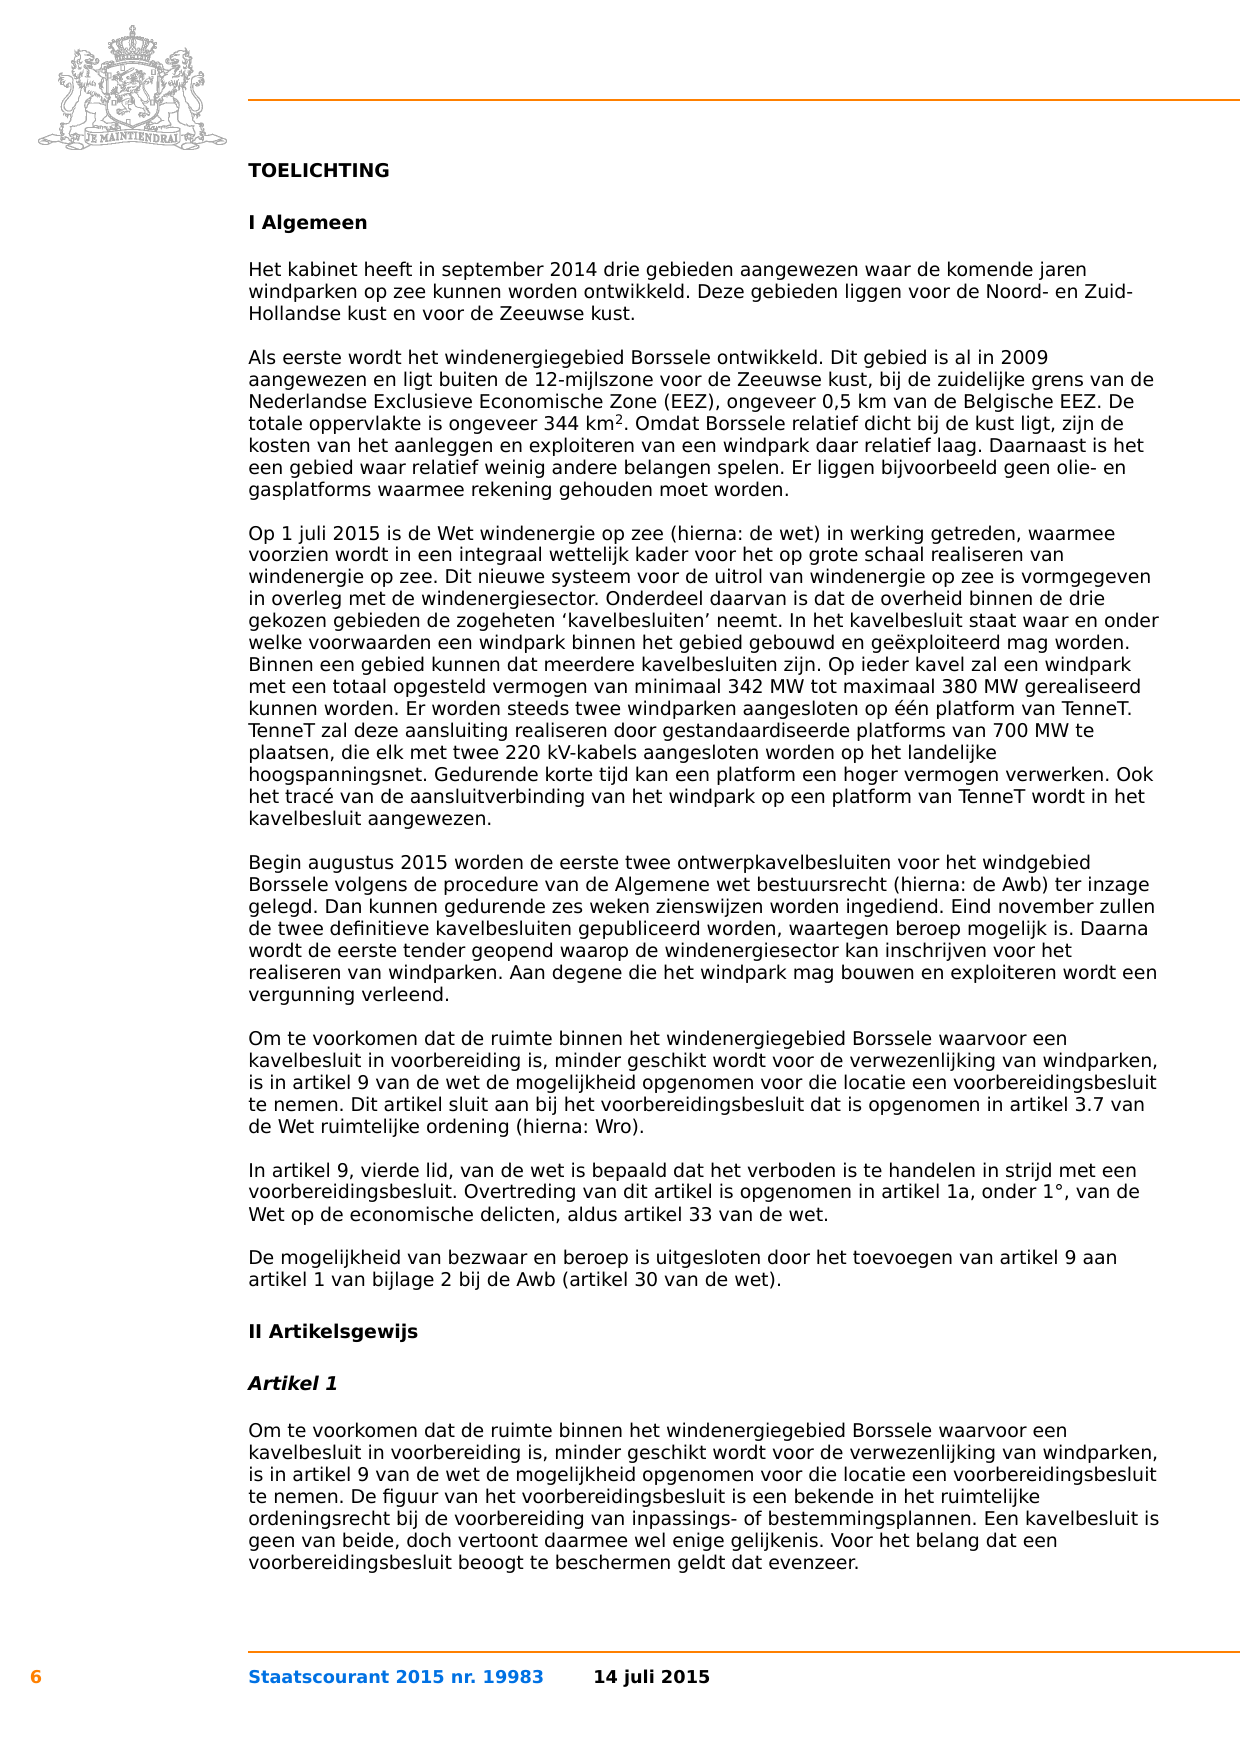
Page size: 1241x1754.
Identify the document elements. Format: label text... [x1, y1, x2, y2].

text Om te voorkomen dat de ruimte binnen het windenergiegebied Borssele waarvoor een kavelbesluit in voorbereiding is, minder geschikt wordt voor de verwezenlijking van windparken, is in artikel 9 van de wet de mogelijkheid opgenomen voor die locatie een voorbereidingsbesluit te nemen. De figuur van het voorbereidingsbesluit is een bekende in het ruimtelijke ordeningsrecht bij de voorbereiding van inpassings- of bestemmingsplannen. Een kavelbesluit is geen van beide, doch vertoont daarmee wel enige gelijkenis. Voor het belang dat een voorbereidingsbesluit beoogt te beschermen geldt dat evenzeer. [248, 1420, 1163, 1574]
subtitle I Algemeen [248, 212, 1163, 234]
text Op 1 juli 2015 is de Wet windenergie op zee (hierna: de wet) in werking getreden, waarmee voorzien wordt in een integraal wettelijk kader voor het op grote schaal realiseren van windenergie op zee. Dit nieuwe systeem voor de uitrol van windenergie op zee is vormgegeven in overleg met de windenergiesector. Onderdeel daarvan is dat de overheid binnen de drie gekozen gebieden de zogeheten ‘kavelbesluiten’ neemt. In het kavelbesluit staat waar en onder welke voorwaarden een windpark binnen het gebied gebouwd en geëxploiteerd mag worden. Binnen een gebied kunnen dat meerdere kavelbesluiten zijn. Op ieder kavel zal een windpark met een totaal opgesteld vermogen van minimaal 342 MW tot maximaal 380 MW gerealiseerd kunnen worden. Er worden steeds twee windparken aangesloten op één platform van TenneT. TenneT zal deze aansluiting realiseren door gestandaardiseerde platforms van 700 MW te plaatsen, die elk met twee 220 kV-kabels aangesloten worden op het landelijke hoogspanningsnet. Gedurende korte tijd kan een platform een hoger vermogen verwerken. Ook het tracé van de aansluitverbinding van het windpark op een platform van TenneT wordt in het kavelbesluit aangewezen. [248, 522, 1163, 830]
subtitle TOELICHTING [248, 160, 1163, 182]
text Om te voorkomen dat de ruimte binnen het windenergiegebied Borssele waarvoor een kavelbesluit in voorbereiding is, minder geschikt wordt voor de verwezenlijking van windparken, is in artikel 9 van de wet de mogelijkheid opgenomen voor die locatie een voorbereidingsbesluit te nemen. Dit artikel sluit aan bij het voorbereidingsbesluit dat is opgenomen in artikel 3.7 van de Wet ruimtelijke ordening (hierna: Wro). [248, 1028, 1163, 1138]
text Als eerste wordt het windenergiegebied Borssele ontwikkeld. Dit gebied is al in 2009 aangewezen en ligt buiten de 12-mijlszone voor de Zeeuwse kust, bij de zuidelijke grens van de Nederlandse Exclusieve Economische Zone (EEZ), ongeveer 0,5 km van de Belgische EEZ. De totale oppervlakte is ongeveer 344 km2. Omdat Borssele relatief dicht bij de kust ligt, zijn de kosten van het aanleggen en exploiteren van een windpark daar relatief laag. Daarnaast is het een gebied waar relatief weinig andere belangen spelen. Er liggen bijvoorbeeld geen olie- en gasplatforms waarmee rekening gehouden moet worden. [248, 347, 1163, 501]
subtitle Artikel 1 [248, 1373, 1163, 1395]
text Begin augustus 2015 worden de eerste twee ontwerpkavelbesluiten voor het windgebied Borssele volgens de procedure van de Algemene wet bestuursrecht (hierna: de Awb) ter inzage gelegd. Dan kunnen gedurende zes weken zienswijzen worden ingediend. Eind november zullen de twee definitieve kavelbesluiten gepubliceerd worden, waartegen beroep mogelijk is. Daarna wordt de eerste tender geopend waarop de windenergiesector kan inschrijven voor het realiseren van windparken. Aan degene die het windpark mag bouwen en exploiteren wordt een vergunning verleend. [248, 852, 1163, 1006]
text In artikel 9, vierde lid, van de wet is bepaald dat het verboden is te handelen in strijd met een voorbereidingsbesluit. Overtreding van dit artikel is opgenomen in artikel 1a, onder 1°, van de Wet op de economische delicten, aldus artikel 33 van de wet. [248, 1159, 1163, 1225]
picture [38, 25, 227, 150]
subtitle II Artikelsgewijs [248, 1321, 1163, 1343]
text Het kabinet heeft in september 2014 drie gebieden aangewezen waar de komende jaren windparken op zee kunnen worden ontwikkeld. Deze gebieden liggen voor de Noord- en Zuid-Hollandse kust en voor de Zeeuwse kust. [248, 259, 1163, 325]
text De mogelijkheid van bezwaar en beroep is uitgesloten door het toevoegen van artikel 9 aan artikel 1 van bijlage 2 bij de Awb (artikel 30 van de wet). [248, 1247, 1163, 1291]
